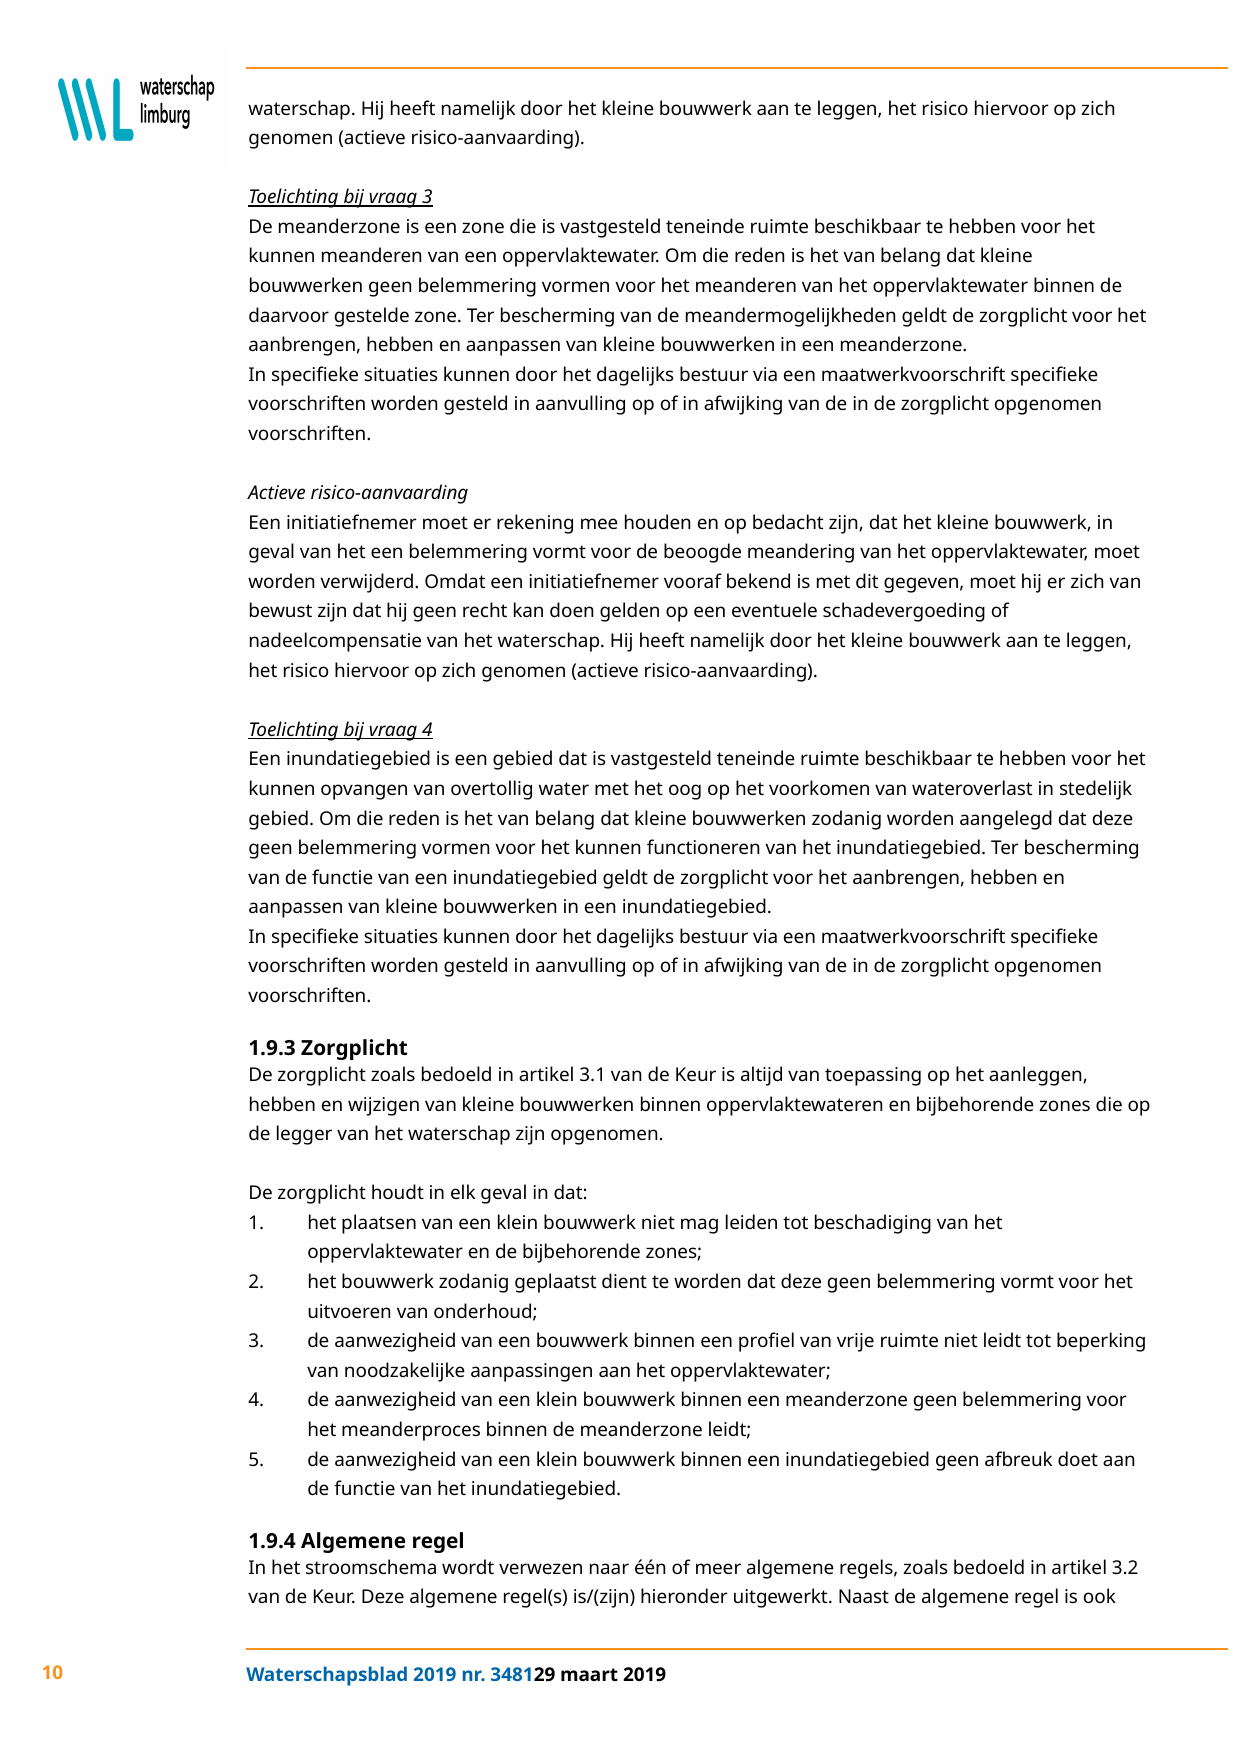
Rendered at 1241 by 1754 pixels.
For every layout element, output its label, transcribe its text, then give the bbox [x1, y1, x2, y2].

text Een initiatiefnemer moet er rekening mee houden en op bedacht zijn, dat het kleine bouwwerk, in geval van het een belemmering vormt voor de beoogde meandering van het oppervlaktewater, moet worden verwijderd. Omdat een initiatiefnemer vooraf bekend is met dit gegeven, moet hij er zich van bewust zijn dat hij geen recht kan doen gelden op een eventuele schadevergoeding of nadeelcompensatie van het waterschap. Hij heeft namelijk door het kleine bouwwerk aan te leggen, het risico hiervoor op zich genomen (actieve risico-aanvaarding). [248, 509, 1152, 683]
text Een inundatiegebied is een gebied dat is vastgesteld teneinde ruimte beschikbaar te hebben voor het kunnen opvangen van overtollig water met het oog op het voorkomen van wateroverlast in stedelijk gebied. Om die reden is het van belang dat kleine bouwwerken zodanig worden aangelegd dat deze geen belemmering vormen voor het kunnen functioneren van het inundatiegebied. Ter bescherming van de functie van een inundatiegebied geldt de zorgplicht voor het aanbrengen, hebben en aanpassen van kleine bouwwerken in een inundatiegebied. [248, 746, 1152, 919]
list de aanwezigheid van een bouwwerk binnen een profiel van vrije ruimte niet leidt tot beperking van noodzakelijke aanpassingen aan het oppervlaktewater; [248, 1327, 1152, 1383]
text Actieve risico-aanvaarding [248, 479, 1152, 505]
text In specifieke situaties kunnen door het dagelijks bestuur via een maatwerkvoorschrift specifieke voorschriften worden gesteld in aanvulling op of in afwijking van de in de zorgplicht opgenomen voorschriften. [248, 361, 1152, 446]
text In het stroomschema wordt verwezen naar één of meer algemene regels, zoals bedoeld in artikel 3.2 van de Keur. Deze algemene regel(s) is/(zijn) hieronder uitgewerkt. Naast de algemene regel is ook [248, 1554, 1152, 1609]
list het bouwwerk zodanig geplaatst dient te worden dat deze geen belemmering vormt voor het uitvoeren van onderhoud; [248, 1268, 1152, 1323]
text Toelichting bij vraag 3 [248, 183, 1152, 209]
text In specifieke situaties kunnen door het dagelijks bestuur via een maatwerkvoorschrift specifieke voorschriften worden gesteld in aanvulling op of in afwijking van de in de zorgplicht opgenomen voorschriften. [248, 923, 1152, 1008]
text 1.9.4 Algemene regel [248, 1526, 1152, 1554]
text De meanderzone is een zone die is vastgesteld teneinde ruimte beschikbaar te hebben voor het kunnen meanderen van een oppervlaktewater. Om die reden is het van belang dat kleine bouwwerken geen belemmering vormen voor het meanderen van het oppervlaktewater binnen de daarvoor gestelde zone. Ter bescherming van de meandermogelijkheden geldt de zorgplicht voor het aanbrengen, hebben en aanpassen van kleine bouwwerken in een meanderzone. [248, 213, 1152, 357]
text 1.9.3 Zorgplicht [248, 1033, 1152, 1061]
picture [41, 47, 231, 172]
list de aanwezigheid van een klein bouwwerk binnen een inundatiegebied geen afbreuk doet aan de functie van het inundatiegebied. [248, 1446, 1152, 1501]
text De zorgplicht houdt in elk geval in dat: [248, 1179, 1152, 1205]
text De zorgplicht zoals bedoeld in artikel 3.1 van de Keur is altijd van toepassing op het aanleggen, hebben en wijzigen van kleine bouwwerken binnen oppervlaktewateren en bijbehorende zones die op de legger van het waterschap zijn opgenomen. [248, 1061, 1152, 1146]
list het plaatsen van een klein bouwwerk niet mag leiden tot beschadiging van het oppervlaktewater en de bijbehorende zones; [248, 1209, 1152, 1264]
text Toelichting bij vraag 4 [248, 716, 1152, 742]
text waterschap. Hij heeft namelijk door het kleine bouwwerk aan te leggen, het risico hiervoor op zich genomen (actieve risico-aanvaarding). [248, 95, 1152, 150]
list de aanwezigheid van een klein bouwwerk binnen een meanderzone geen belemmering voor het meanderproces binnen de meanderzone leidt; [248, 1387, 1152, 1442]
